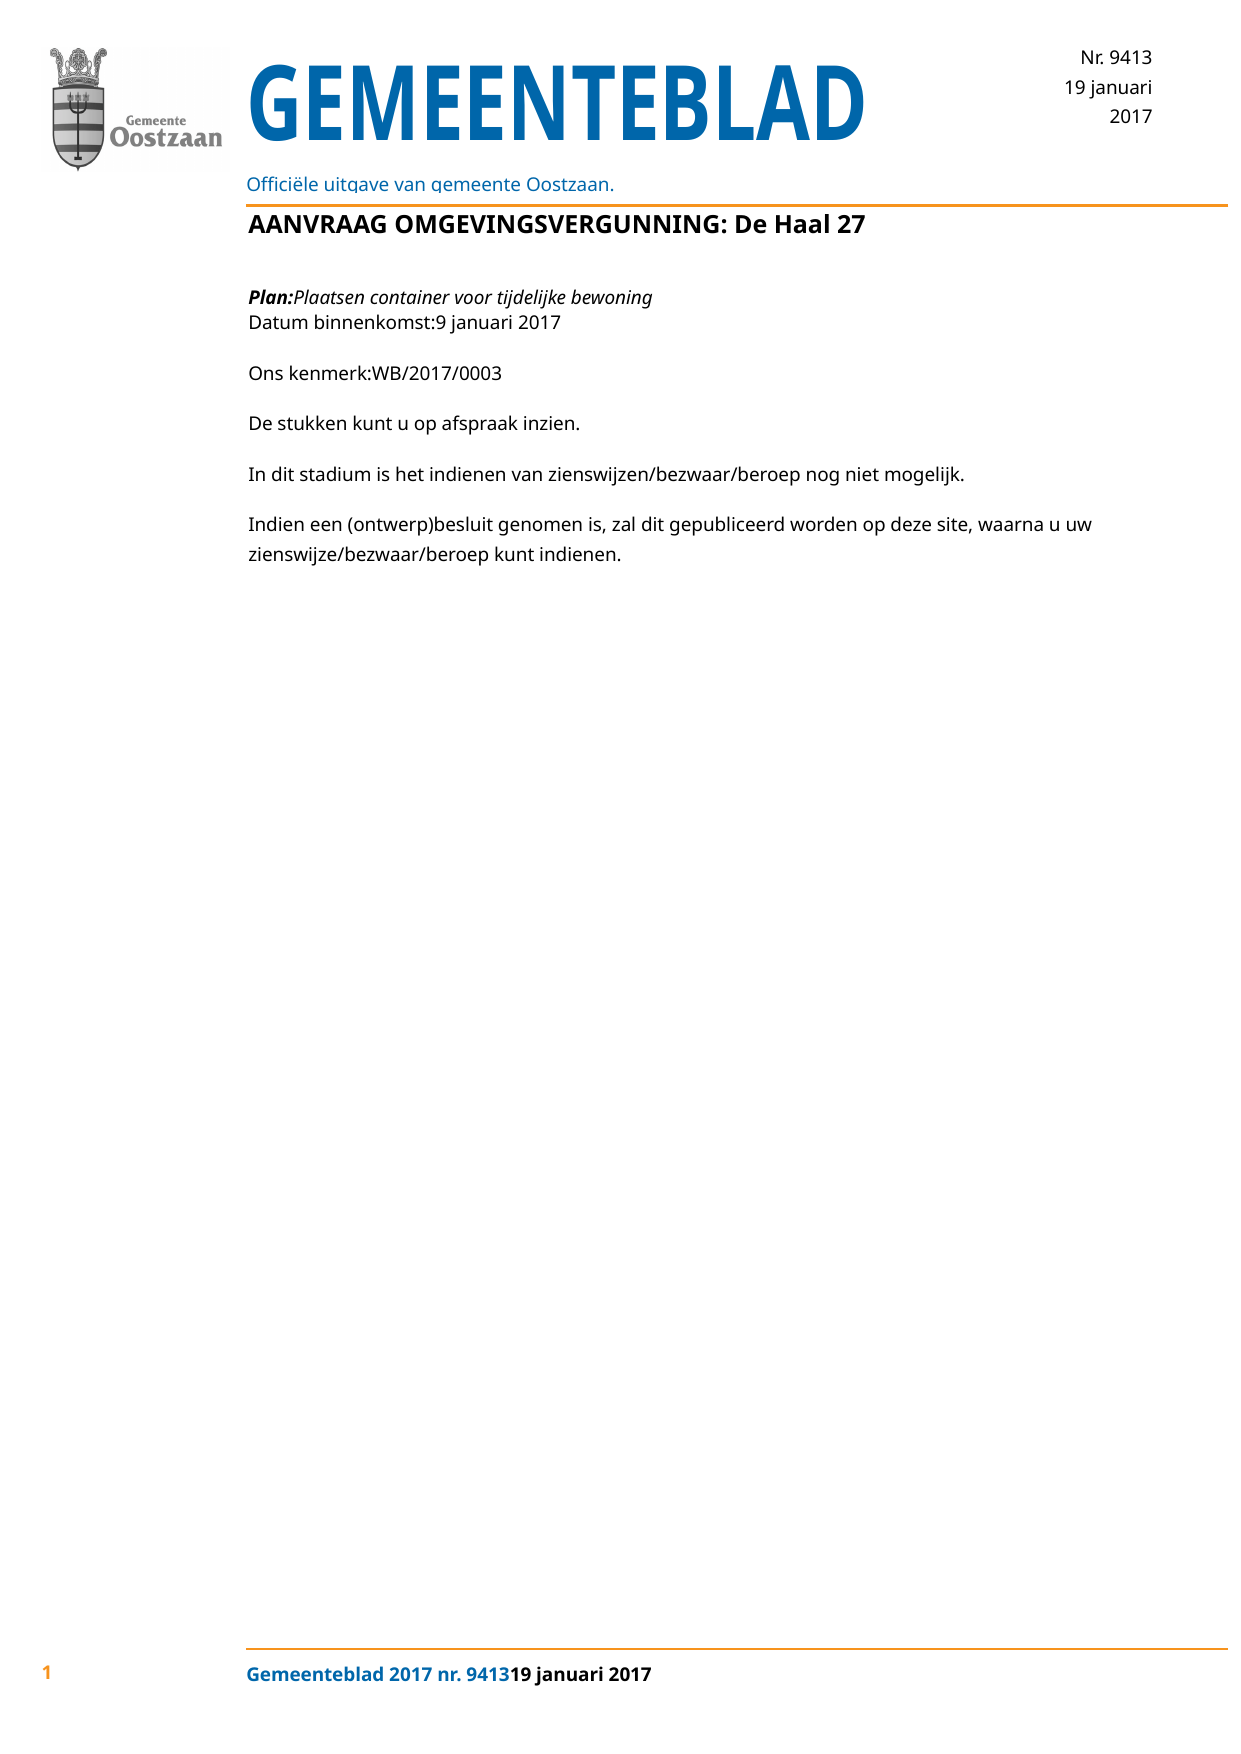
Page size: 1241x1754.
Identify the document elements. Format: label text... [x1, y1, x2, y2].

text Indien een (ontwerp)besluit genomen is, zal dit gepubliceerd worden op deze site, waarna u uw zienswijze/bezwaar/beroep kunt indienen. [248, 511, 1152, 567]
text Ons kenmerk:WB/2017/0003 [248, 360, 1152, 386]
text Datum binnenkomst:9 januari 2017 [248, 309, 1152, 335]
text In dit stadium is het indienen van zienswijzen/bezwaar/beroep nog niet mogelijk. [248, 461, 1152, 487]
text De stukken kunt u op afspraak inzien. [248, 410, 1152, 436]
text Plan:Plaatsen container voor tijdelijke bewoning [248, 284, 1152, 309]
text AANVRAAG OMGEVINGSVERGUNNING: De Haal 27 [248, 207, 1152, 241]
picture [41, 47, 231, 172]
